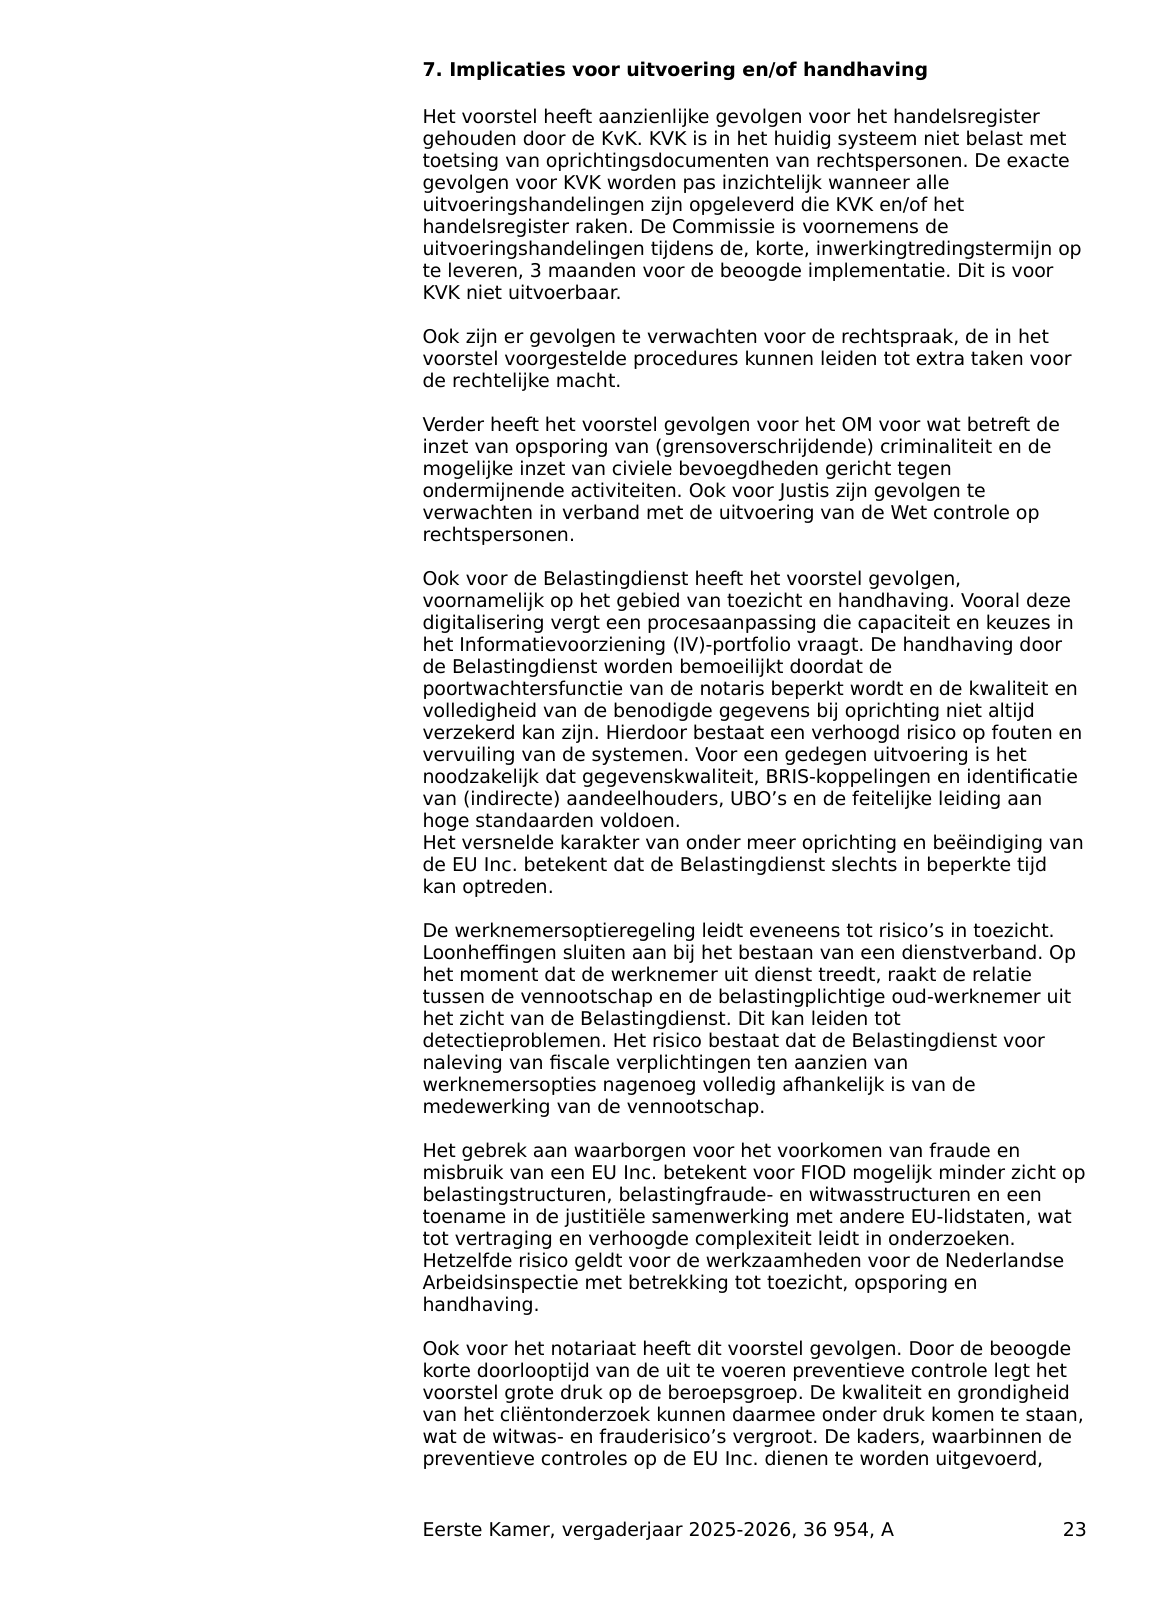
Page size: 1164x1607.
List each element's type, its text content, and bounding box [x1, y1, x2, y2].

text Het voorstel heeft aanzienlijke gevolgen voor het handelsregister gehouden door de KvK. KVK is in het huidig systeem niet belast met toetsing van oprichtingsdocumenten van rechtspersonen. De exacte gevolgen voor KVK worden pas inzichtelijk wanneer alle uitvoeringshandelingen zijn opgeleverd die KVK en/of het handelsregister raken. De Commissie is voornemens de uitvoeringshandelingen tijdens de, korte, inwerkingtredingstermijn op te leveren, 3 maanden voor de beoogde implementatie. Dit is voor KVK niet uitvoerbaar. [422, 106, 1087, 304]
text Het versnelde karakter van onder meer oprichting en beëindiging van de EU Inc. betekent dat de Belastingdienst slechts in beperkte tijd kan optreden. [422, 832, 1087, 898]
subtitle 7. Implicaties voor uitvoering en/of handhaving [422, 59, 1087, 81]
text Ook voor het notariaat heeft dit voorstel gevolgen. Door de beoogde korte doorlooptijd van de uit te voeren preventieve controle legt het voorstel grote druk op de beroepsgroep. De kwaliteit en grondigheid van het cliëntonderzoek kunnen daarmee onder druk komen te staan, wat de witwas- en frauderisico’s vergroot. De kaders, waarbinnen de preventieve controles op de EU Inc. dienen te worden uitgevoerd, [422, 1338, 1087, 1470]
text De werknemersoptieregeling leidt eveneens tot risico’s in toezicht. Loonheffingen sluiten aan bij het bestaan van een dienstverband. Op het moment dat de werknemer uit dienst treedt, raakt de relatie tussen de vennootschap en de belastingplichtige oud-werknemer uit het zicht van de Belastingdienst. Dit kan leiden tot detectieproblemen. Het risico bestaat dat de Belastingdienst voor naleving van fiscale verplichtingen ten aanzien van werknemersopties nagenoeg volledig afhankelijk is van de medewerking van de vennootschap. [422, 920, 1087, 1118]
text Het gebrek aan waarborgen voor het voorkomen van fraude en misbruik van een EU Inc. betekent voor FIOD mogelijk minder zicht op belastingstructuren, belastingfraude- en witwasstructuren en een toename in de justitiële samenwerking met andere EU-lidstaten, wat tot vertraging en verhoogde complexiteit leidt in onderzoeken. Hetzelfde risico geldt voor de werkzaamheden voor de Nederlandse Arbeidsinspectie met betrekking tot toezicht, opsporing en handhaving. [422, 1140, 1087, 1316]
text Ook zijn er gevolgen te verwachten voor de rechtspraak, de in het voorstel voorgestelde procedures kunnen leiden tot extra taken voor de rechtelijke macht. [422, 326, 1087, 392]
text Ook voor de Belastingdienst heeft het voorstel gevolgen, voornamelijk op het gebied van toezicht en handhaving. Vooral deze digitalisering vergt een procesaanpassing die capaciteit en keuzes in het Informatievoorziening (IV)-portfolio vraagt. De handhaving door de Belastingdienst worden bemoeilijkt doordat de poortwachtersfunctie van de notaris beperkt wordt en de kwaliteit en volledigheid van de benodigde gegevens bij oprichting niet altijd verzekerd kan zijn. Hierdoor bestaat een verhoogd risico op fouten en vervuiling van de systemen. Voor een gedegen uitvoering is het noodzakelijk dat gegevenskwaliteit, BRIS-koppelingen en identificatie van (indirecte) aandeelhouders, UBO’s en de feitelijke leiding aan hoge standaarden voldoen. [422, 568, 1087, 832]
text Verder heeft het voorstel gevolgen voor het OM voor wat betreft de inzet van opsporing van (grensoverschrijdende) criminaliteit en de mogelijke inzet van civiele bevoegdheden gericht tegen ondermijnende activiteiten. Ook voor Justis zijn gevolgen te verwachten in verband met de uitvoering van de Wet controle op rechtspersonen. [422, 414, 1087, 546]
